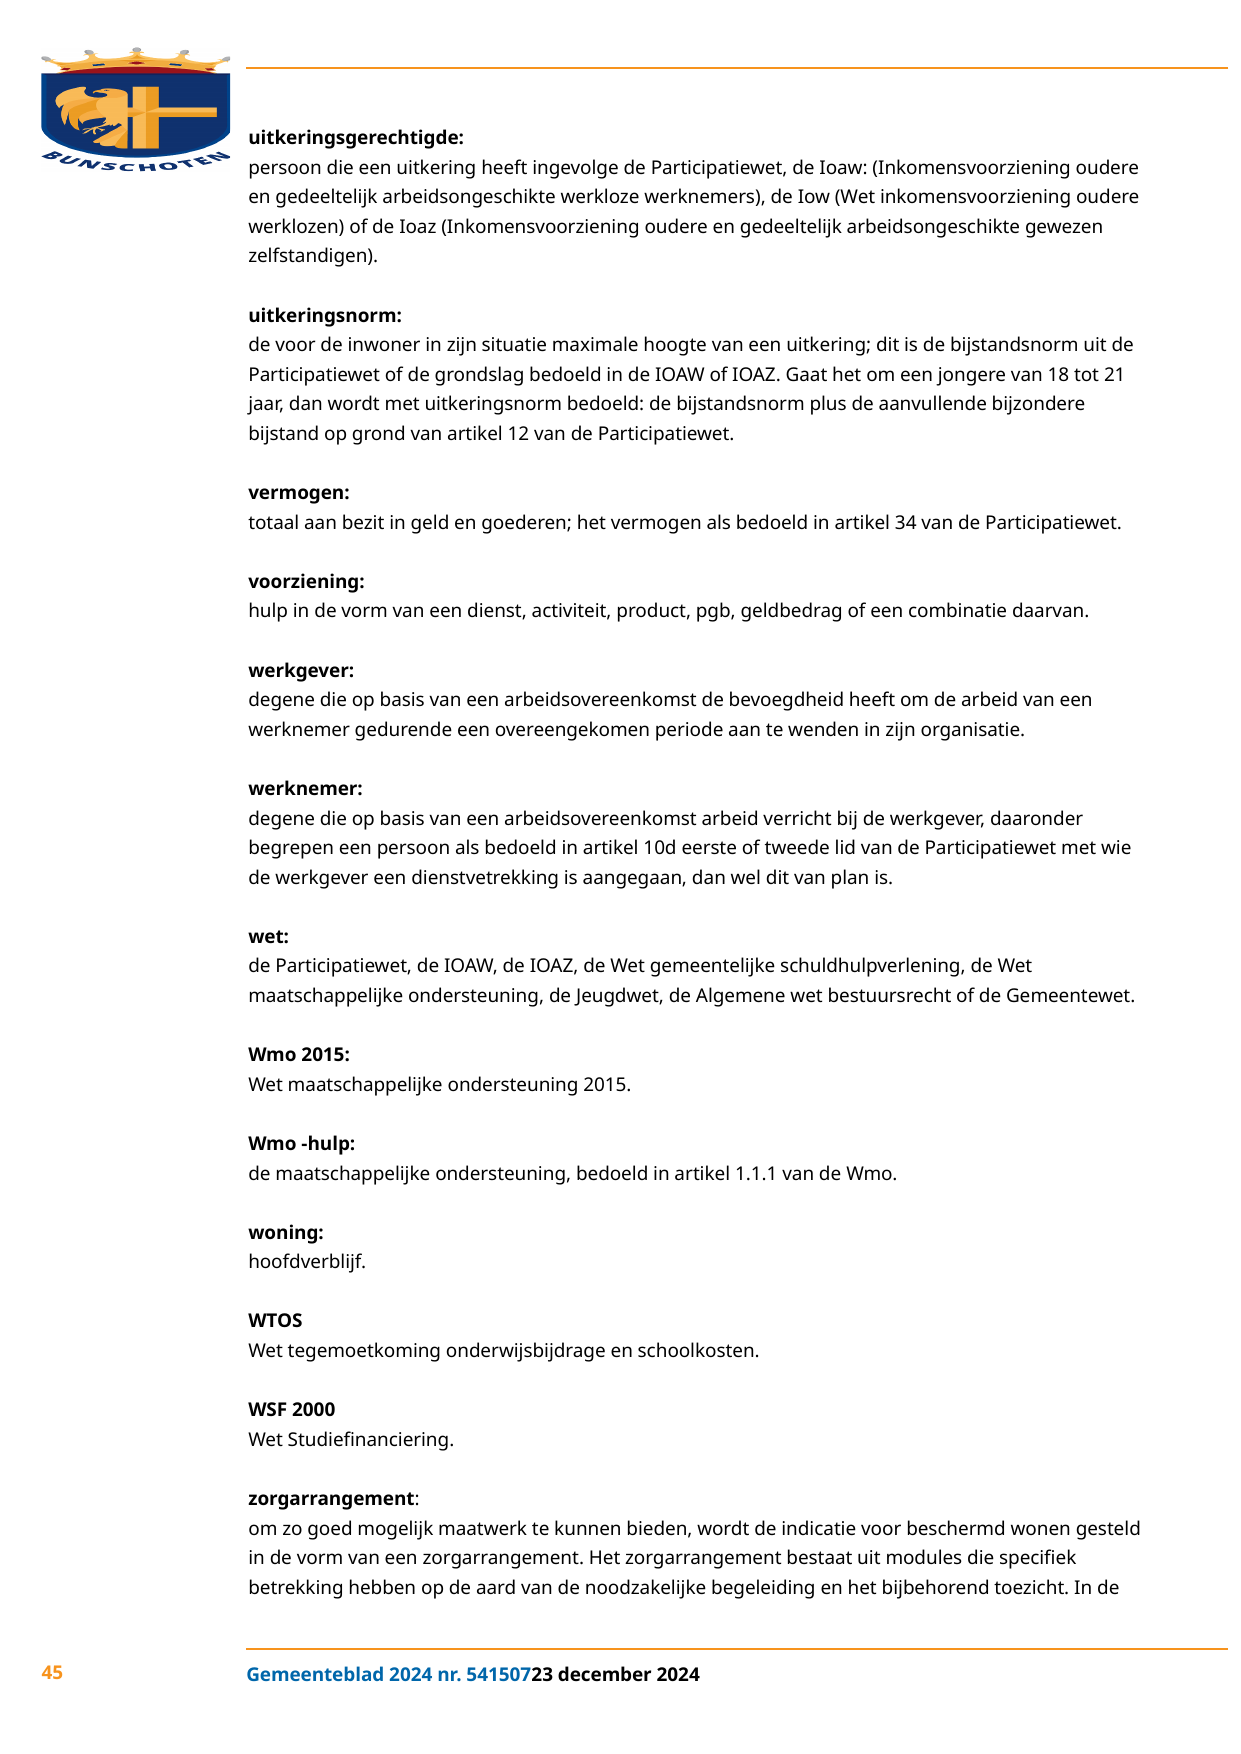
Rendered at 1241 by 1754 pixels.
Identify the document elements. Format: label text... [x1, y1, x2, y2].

text WTOS [248, 1308, 1152, 1333]
text wet: [248, 923, 1152, 949]
text Wmo 2015: [248, 1041, 1152, 1067]
text vermogen: [248, 479, 1152, 505]
text zorgarrangement: [248, 1485, 1152, 1511]
text degene die op basis van een arbeidsovereenkomst de bevoegdheid heeft om de arbeid van een werknemer gedurende een overeengekomen periode aan te wenden in zijn organisatie. [248, 686, 1152, 742]
text WSF 2000 [248, 1396, 1152, 1422]
text hoofdverblijf. [248, 1248, 1152, 1274]
text Wet maatschappelijke ondersteuning 2015. [248, 1071, 1152, 1097]
text de maatschappelijke ondersteuning, bedoeld in artikel 1.1.1 van de Wmo. [248, 1160, 1152, 1186]
text om zo goed mogelijk maatwerk te kunnen bieden, wordt de indicatie voor beschermd wonen gesteld in de vorm van een zorgarrangement. Het zorgarrangement bestaat uit modules die specifiek betrekking hebben op de aard van de noodzakelijke begeleiding en het bijbehorend toezicht. In de [248, 1515, 1152, 1600]
text degene die op basis van een arbeidsovereenkomst arbeid verricht bij de werkgever, daaronder begrepen een persoon als bedoeld in artikel 10d eerste of tweede lid van de Participatiewet met wie de werkgever een dienstvetrekking is aangegaan, dan wel dit van plan is. [248, 805, 1152, 890]
text persoon die een uitkering heeft ingevolge de Participatiewet, de Ioaw: (Inkomensvoorziening oudere en gedeeltelijk arbeidsongeschikte werkloze werknemers), de Iow (Wet inkomensvoorziening oudere werklozen) of de Ioaz (Inkomensvoorziening oudere en gedeeltelijk arbeidsongeschikte gewezen zelfstandigen). [248, 154, 1152, 268]
text Wmo -hulp: [248, 1130, 1152, 1156]
text totaal aan bezit in geld en goederen; het vermogen als bedoeld in artikel 34 van de Participatiewet. [248, 509, 1152, 535]
text de Participatiewet, de IOAW, de IOAZ, de Wet gemeentelijke schuldhulpverlening, de Wet maatschappelijke ondersteuning, de Jeugdwet, de Algemene wet bestuursrecht of de Gemeentewet. [248, 953, 1152, 1008]
text werknemer: [248, 775, 1152, 801]
picture [41, 47, 231, 172]
text werkgever: [248, 657, 1152, 683]
text de voor de inwoner in zijn situatie maximale hoogte van een uitkering; dit is de bijstandsnorm uit de Participatiewet of de grondslag bedoeld in de IOAW of IOAZ. Gaat het om een jongere van 18 tot 21 jaar, dan wordt met uitkeringsnorm bedoeld: de bijstandsnorm plus de aanvullende bijzondere bijstand op grond van artikel 12 van de Participatiewet. [248, 331, 1152, 446]
text hulp in de vorm van een dienst, activiteit, product, pgb, geldbedrag of een combinatie daarvan. [248, 598, 1152, 623]
text uitkeringsgerechtigde: [248, 124, 1152, 150]
text voorziening: [248, 568, 1152, 594]
text woning: [248, 1219, 1152, 1245]
text Wet tegemoetkoming onderwijsbijdrage en schoolkosten. [248, 1337, 1152, 1363]
text uitkeringsnorm: [248, 302, 1152, 328]
text Wet Studiefinanciering. [248, 1426, 1152, 1452]
